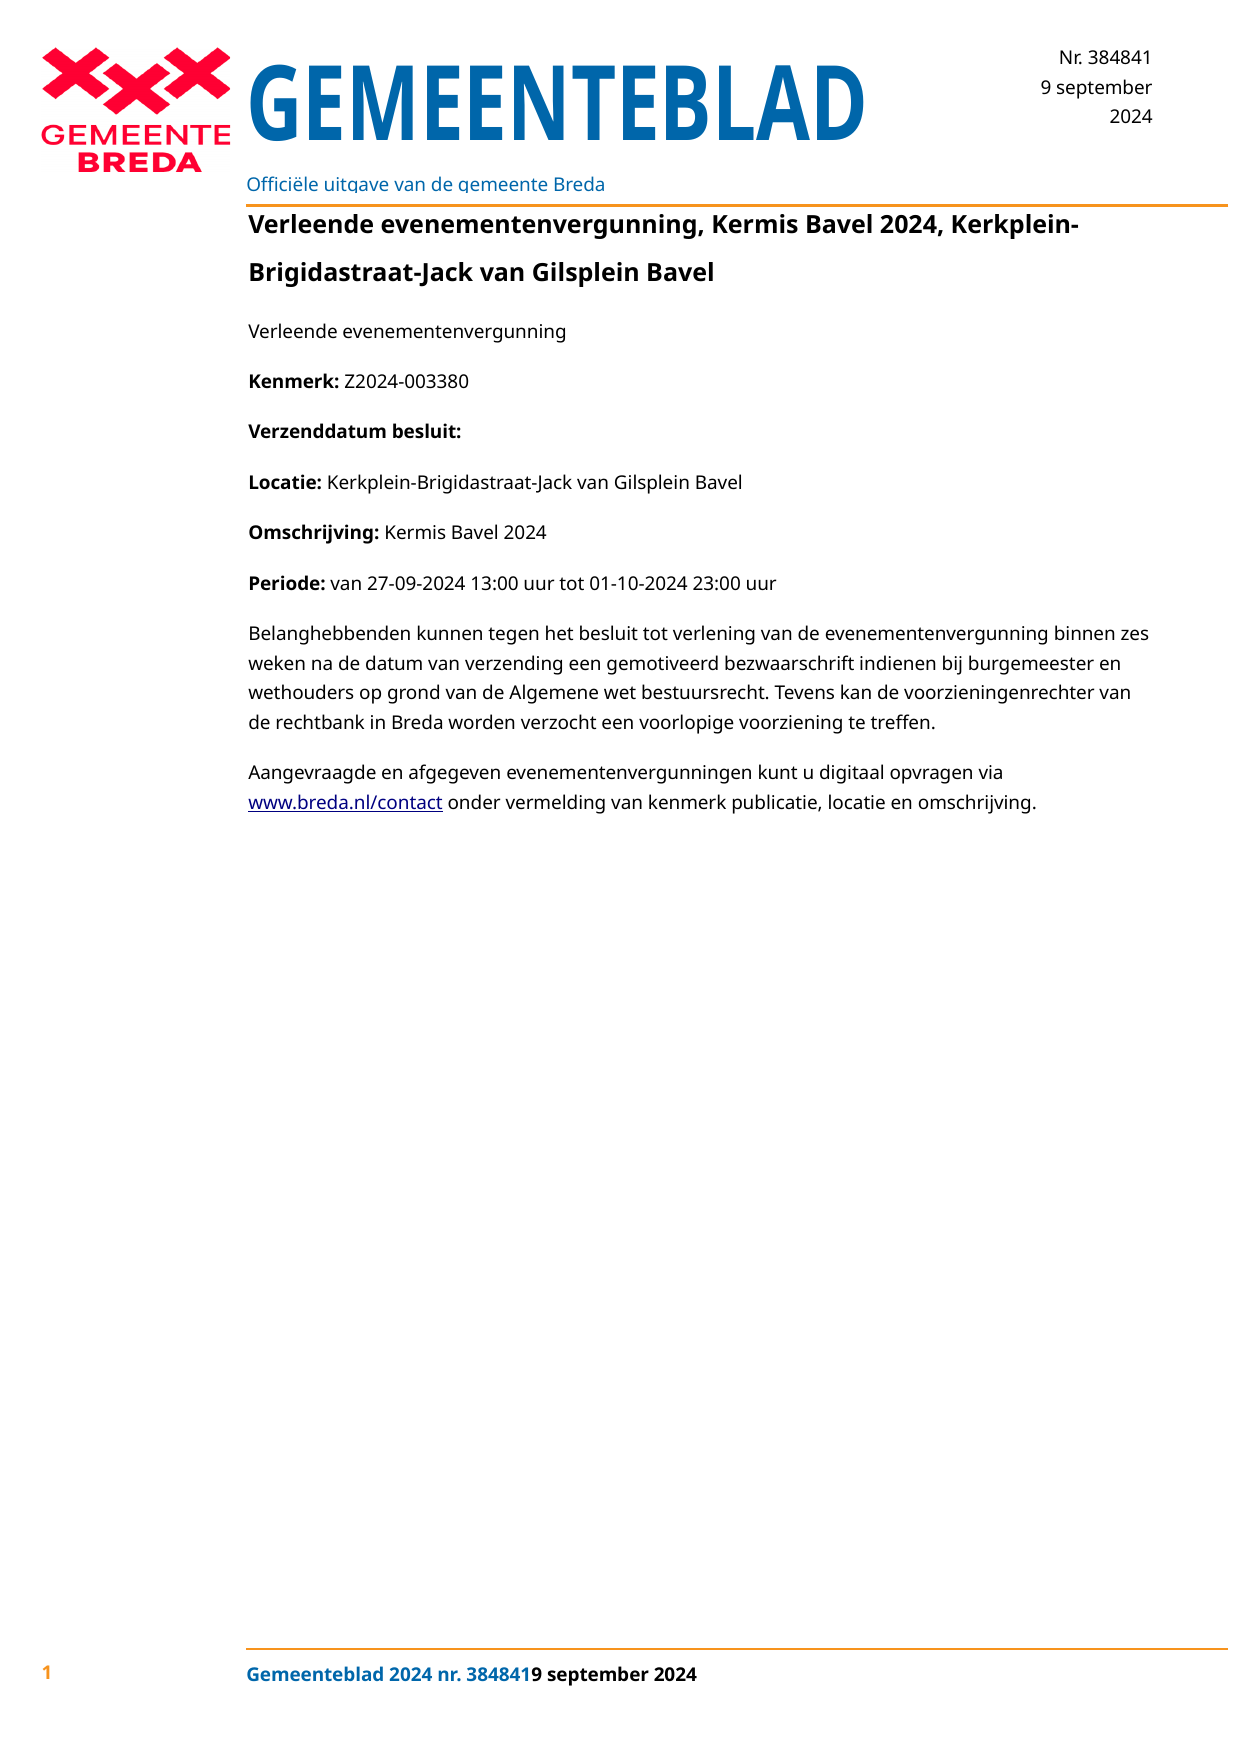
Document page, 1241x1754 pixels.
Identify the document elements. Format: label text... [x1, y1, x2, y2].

picture [41, 47, 231, 172]
text Verleende evenementenvergunning [248, 318, 1152, 344]
text Kenmerk: Z2024-003380 [248, 368, 1152, 394]
text Verzenddatum besluit: [248, 419, 1152, 444]
text Aangevraagde en afgegeven evenementenvergunningen kunt u digitaal opvragen via www.breda.nl/contact onder vermelding van kenmerk publicatie, locatie en omschrijving. [248, 759, 1152, 815]
text Locatie: Kerkplein-Brigidastraat-Jack van Gilsplein Bavel [248, 469, 1152, 495]
text Periode: van 27-09-2024 13:00 uur tot 01-10-2024 23:00 uur [248, 570, 1152, 596]
text Omschrijving: Kermis Bavel 2024 [248, 519, 1152, 545]
text Verleende evenementenvergunning, Kermis Bavel 2024, Kerkplein-Brigidastraat-Jack van Gilsplein Bavel [248, 207, 1152, 288]
text Belanghebbenden kunnen tegen het besluit tot verlening van de evenementenvergunning binnen zes weken na de datum van verzending een gemotiveerd bezwaarschrift indienen bij burgemeester en wethouders op grond van de Algemene wet bestuursrecht. Tevens kan de voorzieningenrechter van de rechtbank in Breda worden verzocht een voorlopige voorziening te treffen. [248, 620, 1152, 735]
